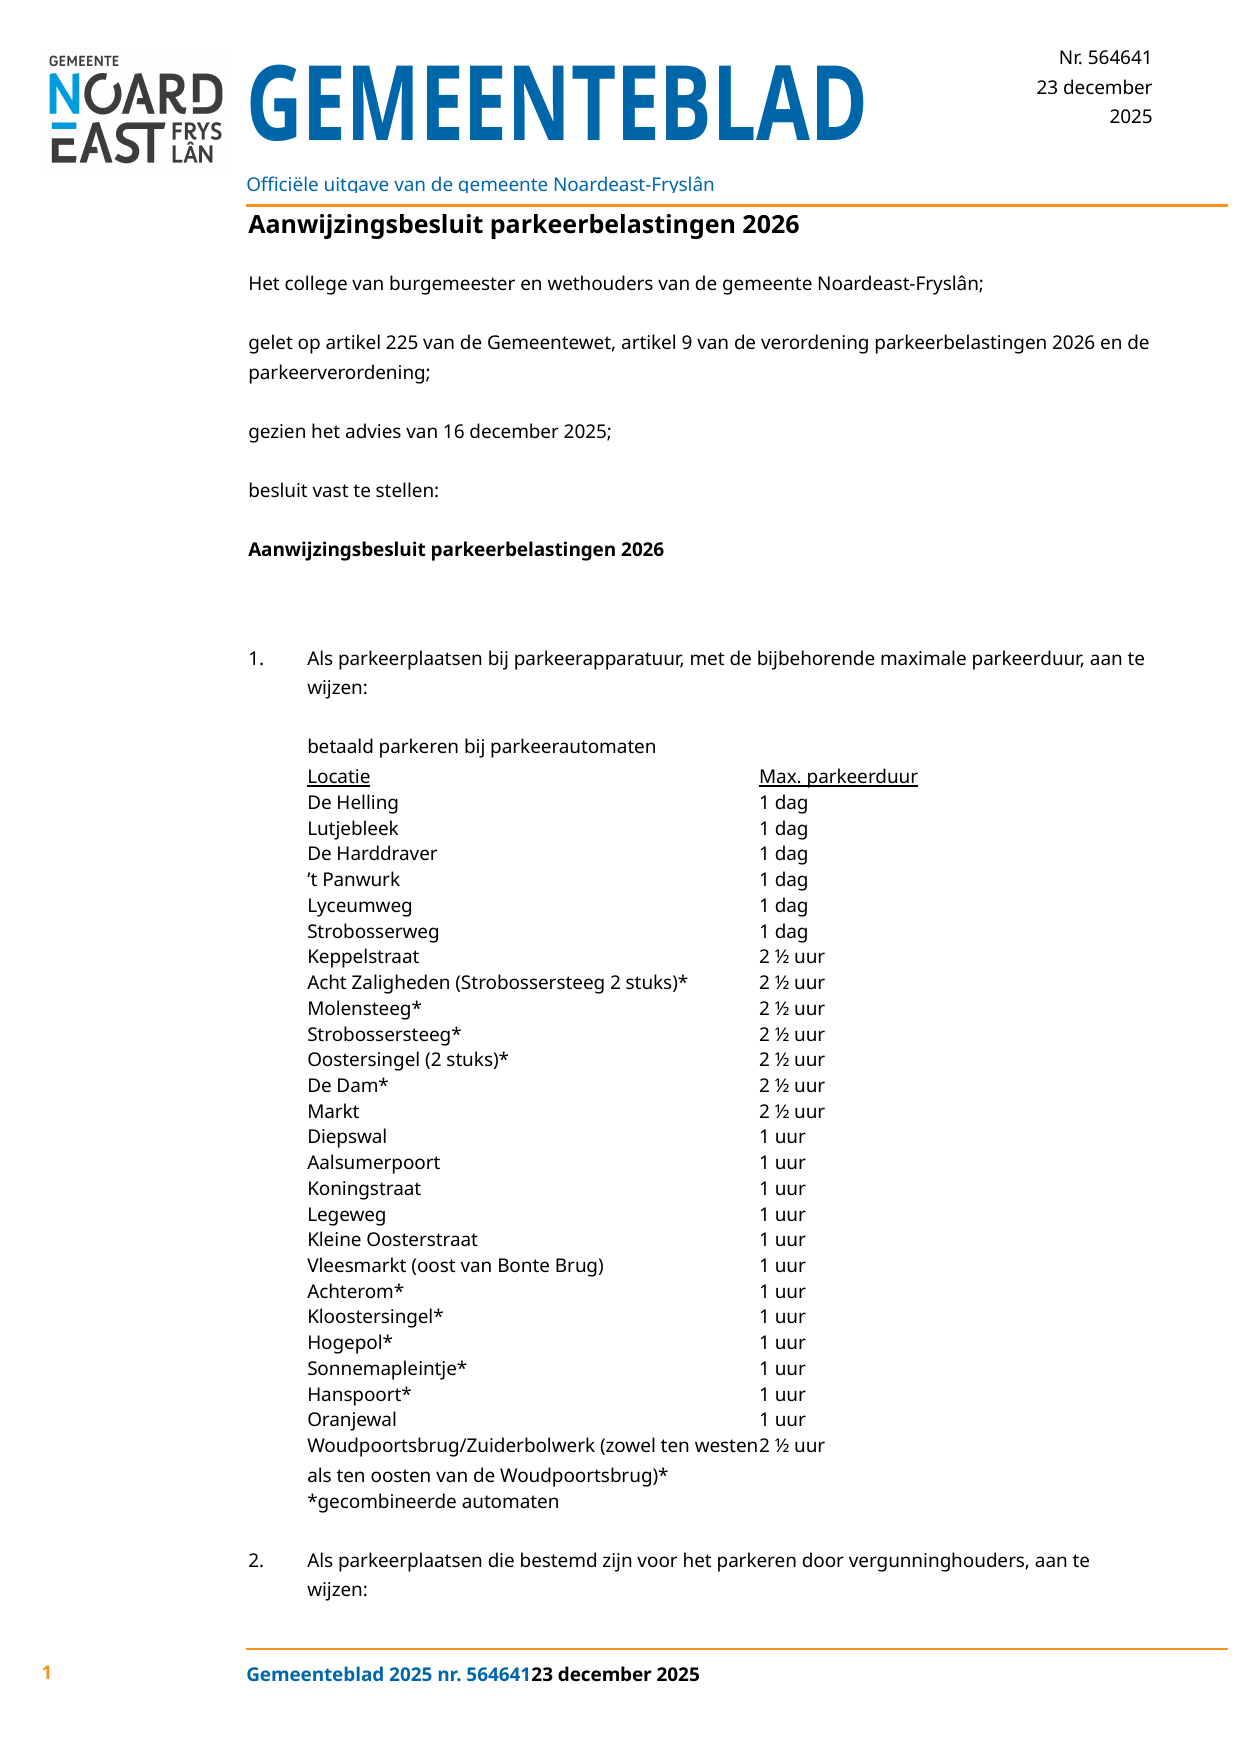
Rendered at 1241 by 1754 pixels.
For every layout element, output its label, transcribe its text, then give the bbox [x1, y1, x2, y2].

text Aanwijzingsbesluit parkeerbelastingen 2026 [248, 207, 1152, 241]
table_cell 2 ½ uur [759, 1433, 1211, 1488]
table_cell 1 dag [759, 892, 1211, 918]
table_cell Aalsumerpoort [307, 1149, 759, 1175]
table_cell 2 ½ uur [759, 944, 1211, 969]
picture [41, 47, 231, 172]
table_cell 2 ½ uur [759, 1072, 1211, 1098]
table_cell De Harddraver [307, 841, 759, 866]
table_cell Sonnemapleintje* [307, 1355, 759, 1381]
table_cell De Dam* [307, 1072, 759, 1098]
table_cell Achterom* [307, 1278, 759, 1304]
table_cell 1 dag [759, 841, 1211, 866]
table_cell Strobossersteeg* [307, 1021, 759, 1046]
table_cell 2 ½ uur [759, 1046, 1211, 1072]
table_cell 1 uur [759, 1149, 1211, 1175]
text Het college van burgemeester en wethouders van de gemeente Noardeast-Fryslân; [248, 270, 1152, 296]
table_cell Markt [307, 1098, 759, 1124]
table_cell 2 ½ uur [759, 1021, 1211, 1046]
table_cell 2 ½ uur [759, 1098, 1211, 1124]
table_cell 1 uur [759, 1304, 1211, 1329]
table_cell 1 uur [759, 1175, 1211, 1201]
table_cell Diepswal [307, 1124, 759, 1149]
text gezien het advies van 16 december 2025; [248, 418, 1152, 444]
table_cell 1 uur [759, 1227, 1211, 1252]
table_cell 1 dag [759, 918, 1211, 943]
table_cell 2 ½ uur [759, 995, 1211, 1021]
text gelet op artikel 225 van de Gemeentewet, artikel 9 van de verordening parkeerbelastingen 2026 en de parkeerverordening; [248, 329, 1152, 385]
table_cell 2 ½ uur [759, 969, 1211, 995]
list Als parkeerplaatsen die bestemd zijn voor het parkeren door vergunninghouders, aan te wijzen: [248, 1547, 1152, 1602]
table_cell Acht Zaligheden (Strobossersteeg 2 stuks)* [307, 969, 759, 995]
table_cell ’t Panwurk [307, 866, 759, 892]
table_header Locatie [307, 764, 759, 789]
table_cell De Helling [307, 789, 759, 815]
table_cell 1 uur [759, 1278, 1211, 1304]
table_cell Molensteeg* [307, 995, 759, 1021]
table_cell 1 uur [759, 1201, 1211, 1227]
table_cell 1 uur [759, 1330, 1211, 1355]
table_cell Woudpoortsbrug/Zuiderbolwerk (zowel ten westen als ten oosten van de Woudpoortsbrug)* [307, 1433, 759, 1488]
table_cell 1 uur [759, 1355, 1211, 1381]
table_header Max. parkeerduur [759, 764, 1211, 789]
list *gecombineerde automaten [248, 1488, 1152, 1513]
table_cell Vleesmarkt (oost van Bonte Brug) [307, 1252, 759, 1278]
table_cell 1 uur [759, 1381, 1211, 1407]
table_cell Koningstraat [307, 1175, 759, 1201]
table_cell Strobosserweg [307, 918, 759, 943]
table_cell Lyceumweg [307, 892, 759, 918]
table_cell 1 uur [759, 1407, 1211, 1432]
table_cell 1 dag [759, 815, 1211, 841]
table_cell Keppelstraat [307, 944, 759, 969]
table_cell Lutjebleek [307, 815, 759, 841]
text besluit vast te stellen: [248, 477, 1152, 503]
table_cell 1 dag [759, 866, 1211, 892]
list betaald parkeren bij parkeerautomaten [248, 734, 1152, 759]
table_cell 1 uur [759, 1252, 1211, 1278]
list Als parkeerplaatsen bij parkeerapparatuur, met de bijbehorende maximale parkeerduur, aan te wijzen: [248, 645, 1152, 700]
table_cell Oostersingel (2 stuks)* [307, 1046, 759, 1072]
table_cell Hogepol* [307, 1330, 759, 1355]
table_cell 1 dag [759, 789, 1211, 815]
text Aanwijzingsbesluit parkeerbelastingen 2026 [248, 537, 1152, 562]
table_cell Kleine Oosterstraat [307, 1227, 759, 1252]
table_cell Oranjewal [307, 1407, 759, 1432]
table_cell Kloostersingel* [307, 1304, 759, 1329]
table_cell Legeweg [307, 1201, 759, 1227]
table_cell Hanspoort* [307, 1381, 759, 1407]
table_cell 1 uur [759, 1124, 1211, 1149]
